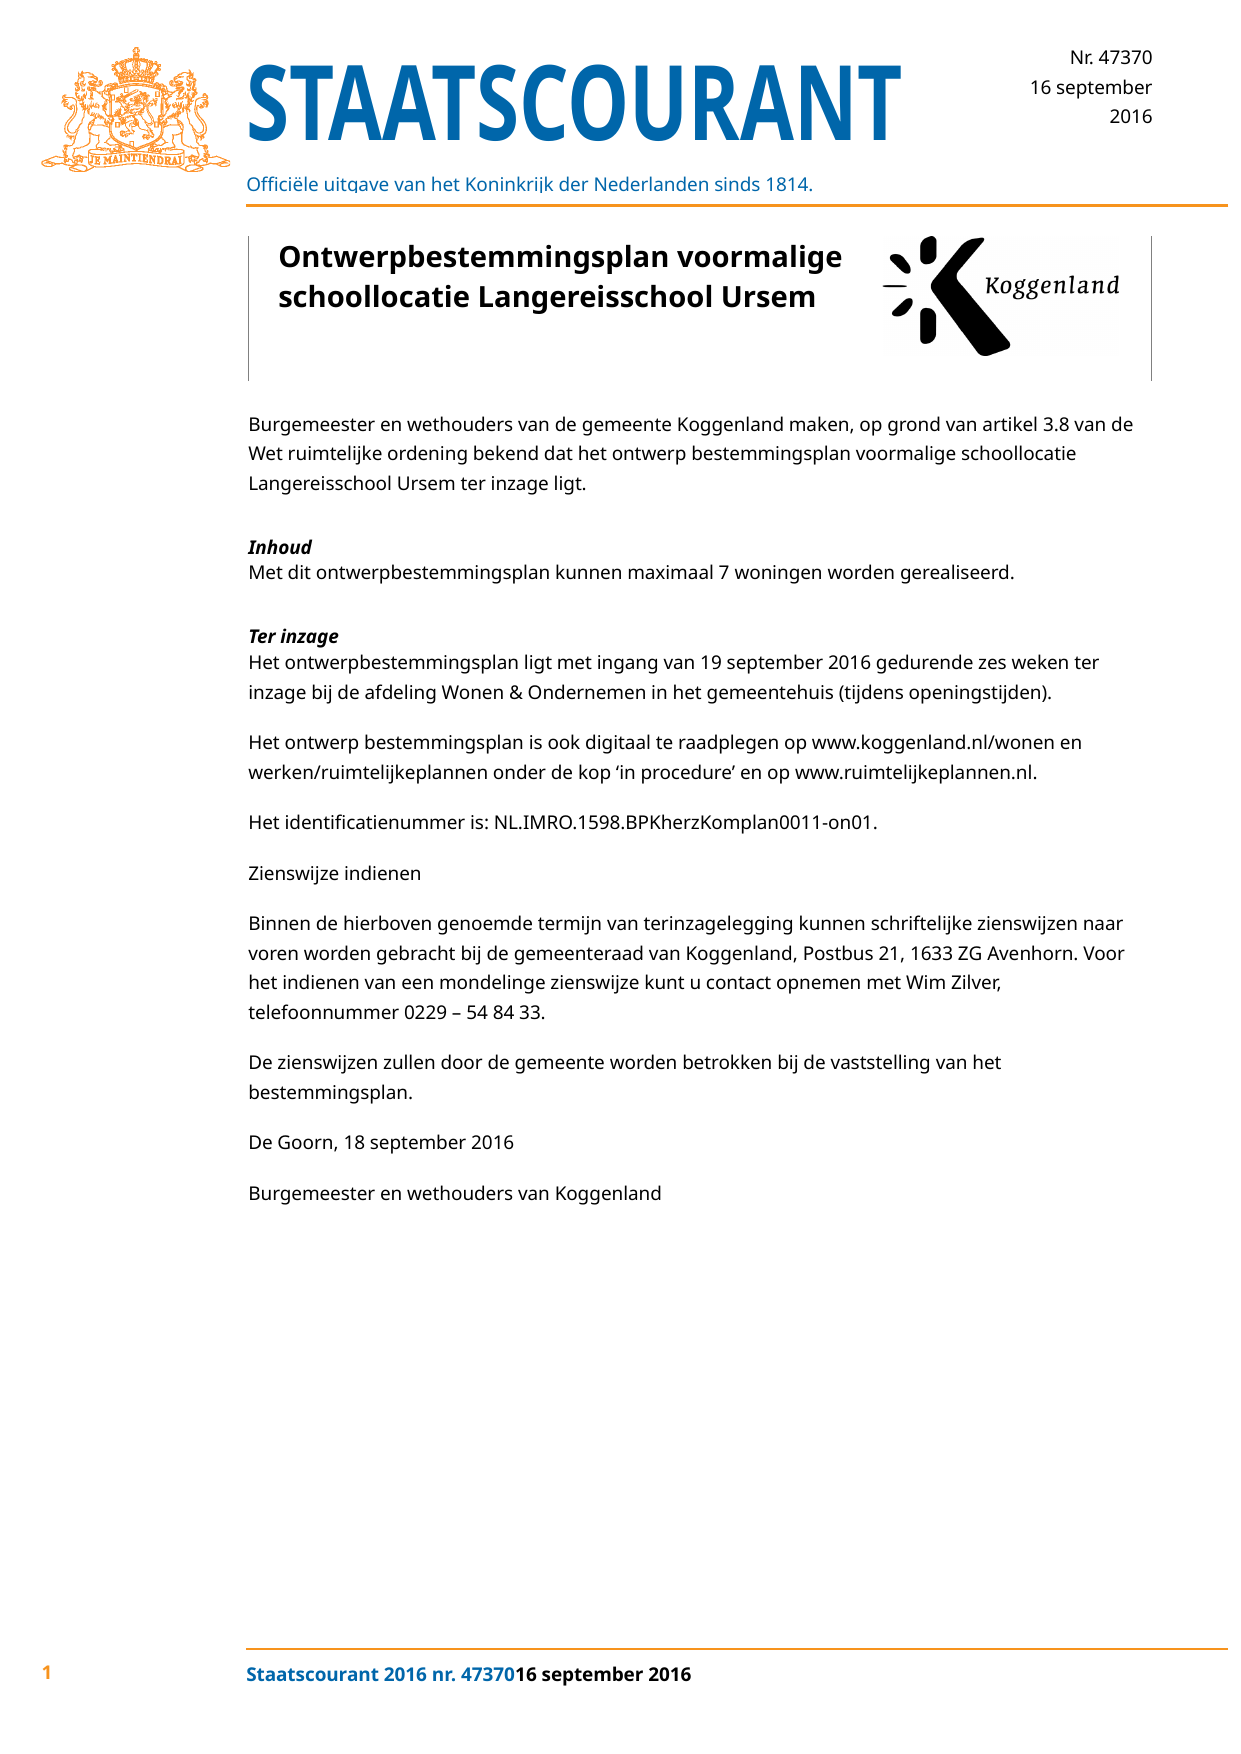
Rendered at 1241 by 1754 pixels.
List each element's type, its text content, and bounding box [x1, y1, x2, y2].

text Burgemeester en wethouders van Koggenland [248, 1180, 1152, 1205]
text Burgemeester en wethouders van de gemeente Koggenland maken, op grond van artikel 3.8 van de Wet ruimtelijke ordening bekend dat het ontwerp bestemmingsplan voormalige schoollocatie Langereisschool Ursem ter inzage ligt. [248, 411, 1152, 496]
table_header [850, 236, 1151, 381]
text Zienswijze indienen [248, 860, 1152, 885]
text Het ontwerpbestemmingsplan ligt met ingang van 19 september 2016 gedurende zes weken ter inzage bij de afdeling Wonen & Ondernemen in het gemeentehuis (tijdens openingstijden). [248, 649, 1152, 704]
text Met dit ontwerpbestemmingsplan kunnen maximaal 7 woningen worden gerealiseerd. [248, 559, 1152, 585]
picture [41, 47, 231, 172]
text Het ontwerp bestemmingsplan is ook digitaal te raadplegen op www.koggenland.nl/wonen en werken/ruimtelijkeplannen onder de kop ‘in procedure’ en op www.ruimtelijkeplannen.nl. [248, 729, 1152, 784]
text De zienswijzen zullen door de gemeente worden betrokken bij de vaststelling van het bestemmingsplan. [248, 1049, 1152, 1104]
text Inhoud [248, 534, 1152, 559]
text Het identificatienummer is: NL.IMRO.1598.BPKherzKomplan0011-on01. [248, 809, 1152, 835]
text Ter inzage [248, 623, 1152, 649]
table_header Ontwerpbestemmingsplan voormalige schoollocatie Langereisschool Ursem [249, 236, 850, 381]
picture [882, 236, 1119, 356]
text De Goorn, 18 september 2016 [248, 1129, 1152, 1155]
text Binnen de hierboven genoemde termijn van terinzagelegging kunnen schriftelijke zienswijzen naar voren worden gebracht bij de gemeenteraad van Koggenland, Postbus 21, 1633 ZG Avenhorn. Voor het indienen van een mondelinge zienswijze kunt u contact opnemen met Wim Zilver, telefoonnummer 0229 – 54 84 33. [248, 910, 1152, 1024]
